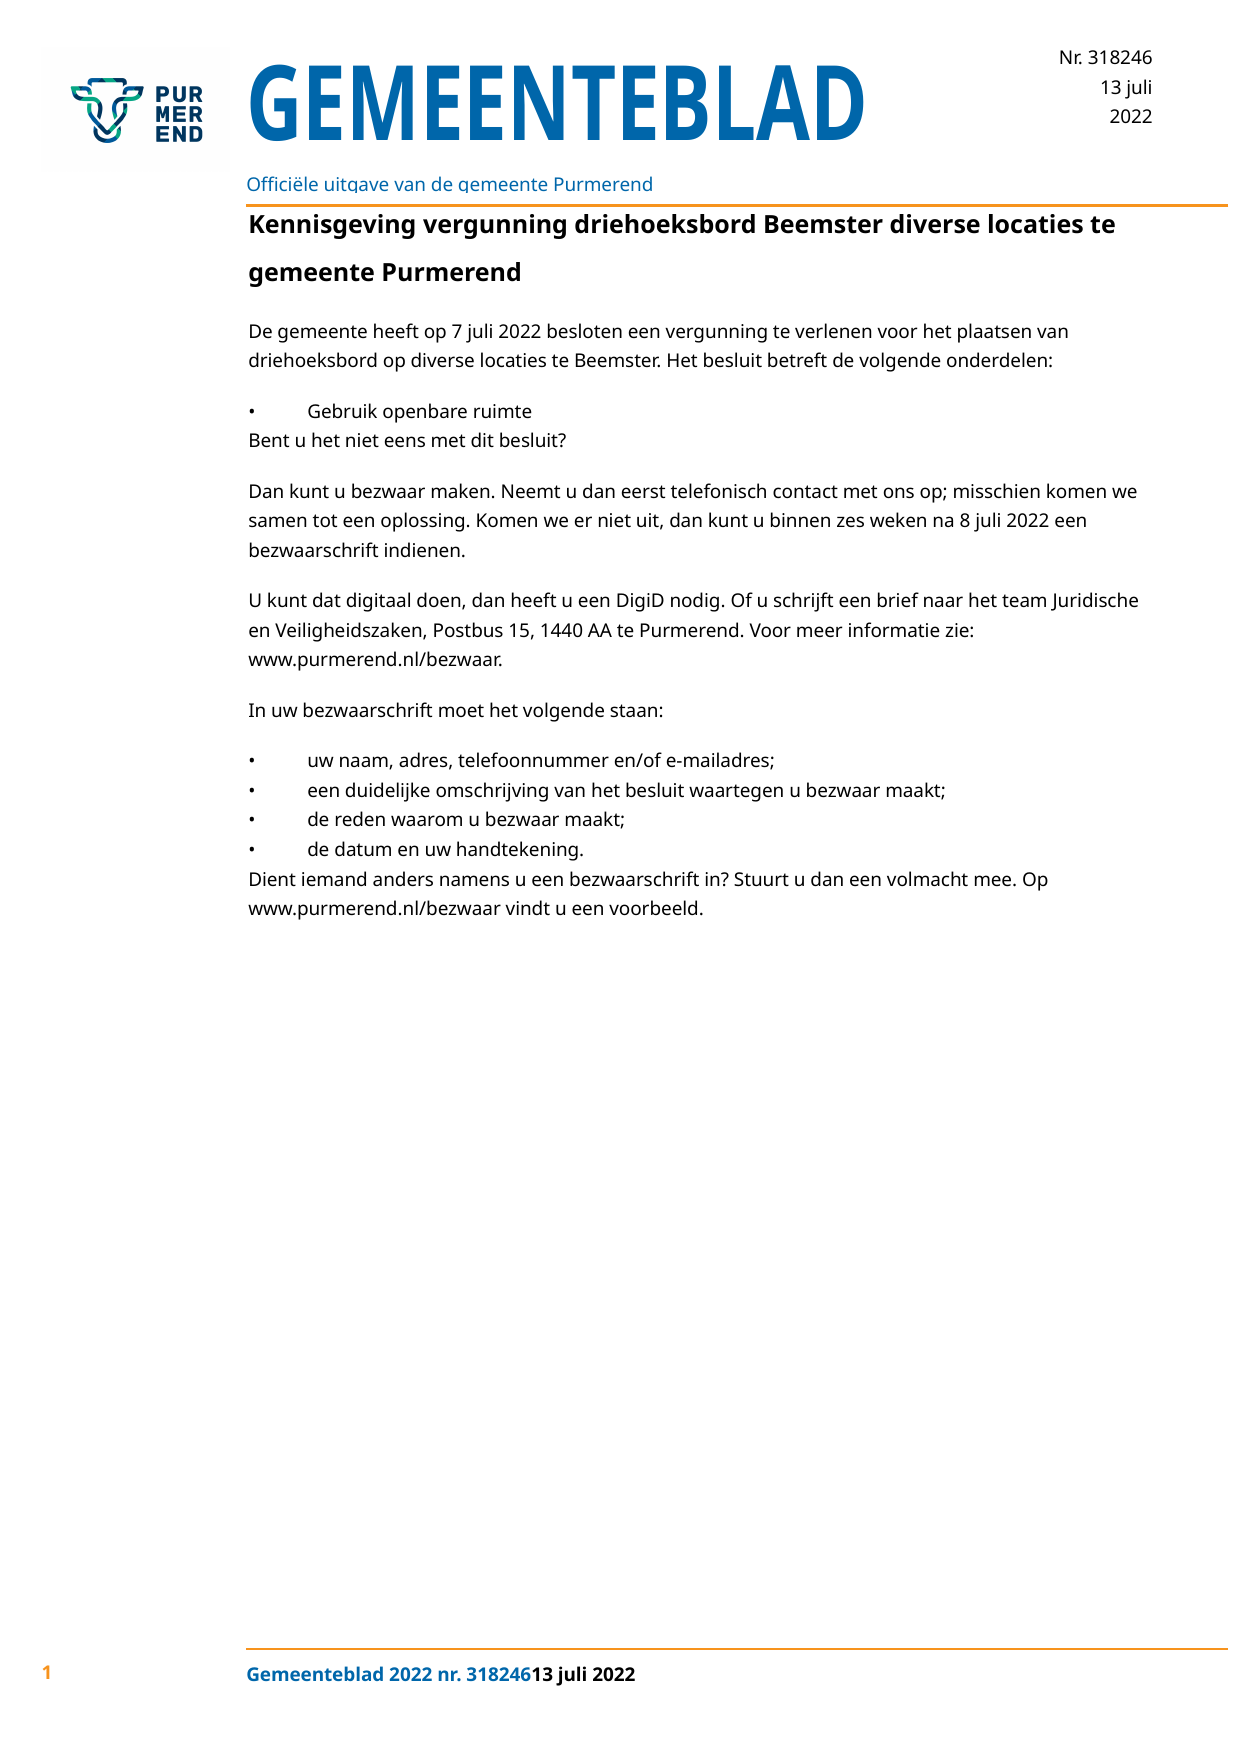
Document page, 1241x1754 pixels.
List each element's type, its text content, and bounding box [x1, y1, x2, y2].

list de reden waarom u bezwaar maakt; [248, 807, 1152, 832]
text Dan kunt u bezwaar maken. Neemt u dan eerst telefonisch contact met ons op; misschien komen we samen tot een oplossing. Komen we er niet uit, dan kunt u binnen zes weken na 8 juli 2022 een bezwaarschrift indienen. [248, 478, 1152, 563]
text Dient iemand anders namens u een bezwaarschrift in? Stuurt u dan een volmacht mee. Op www.purmerend.nl/bezwaar vindt u een voorbeeld. [248, 866, 1152, 921]
list uw naam, adres, telefoonnummer en/of e-mailadres; [248, 747, 1152, 773]
picture [41, 47, 231, 172]
text In uw bezwaarschrift moet het volgende staan: [248, 697, 1152, 723]
text Kennisgeving vergunning driehoeksbord Beemster diverse locaties te gemeente Purmerend [248, 207, 1152, 288]
text U kunt dat digitaal doen, dan heeft u een DigiD nodig. Of u schrijft een brief naar het team Juridische en Veiligheidszaken, Postbus 15, 1440 AA te Purmerend. Voor meer informatie zie: www.purmerend.nl/bezwaar. [248, 587, 1152, 672]
list Gebruik openbare ruimte [248, 398, 1152, 424]
list een duidelijke omschrijving van het besluit waartegen u bezwaar maakt; [248, 777, 1152, 803]
list de datum en uw handtekening. [248, 836, 1152, 862]
text De gemeente heeft op 7 juli 2022 besloten een vergunning te verlenen voor het plaatsen van driehoeksbord op diverse locaties te Beemster. Het besluit betreft de volgende onderdelen: [248, 318, 1152, 373]
text Bent u het niet eens met dit besluit? [248, 427, 1152, 453]
